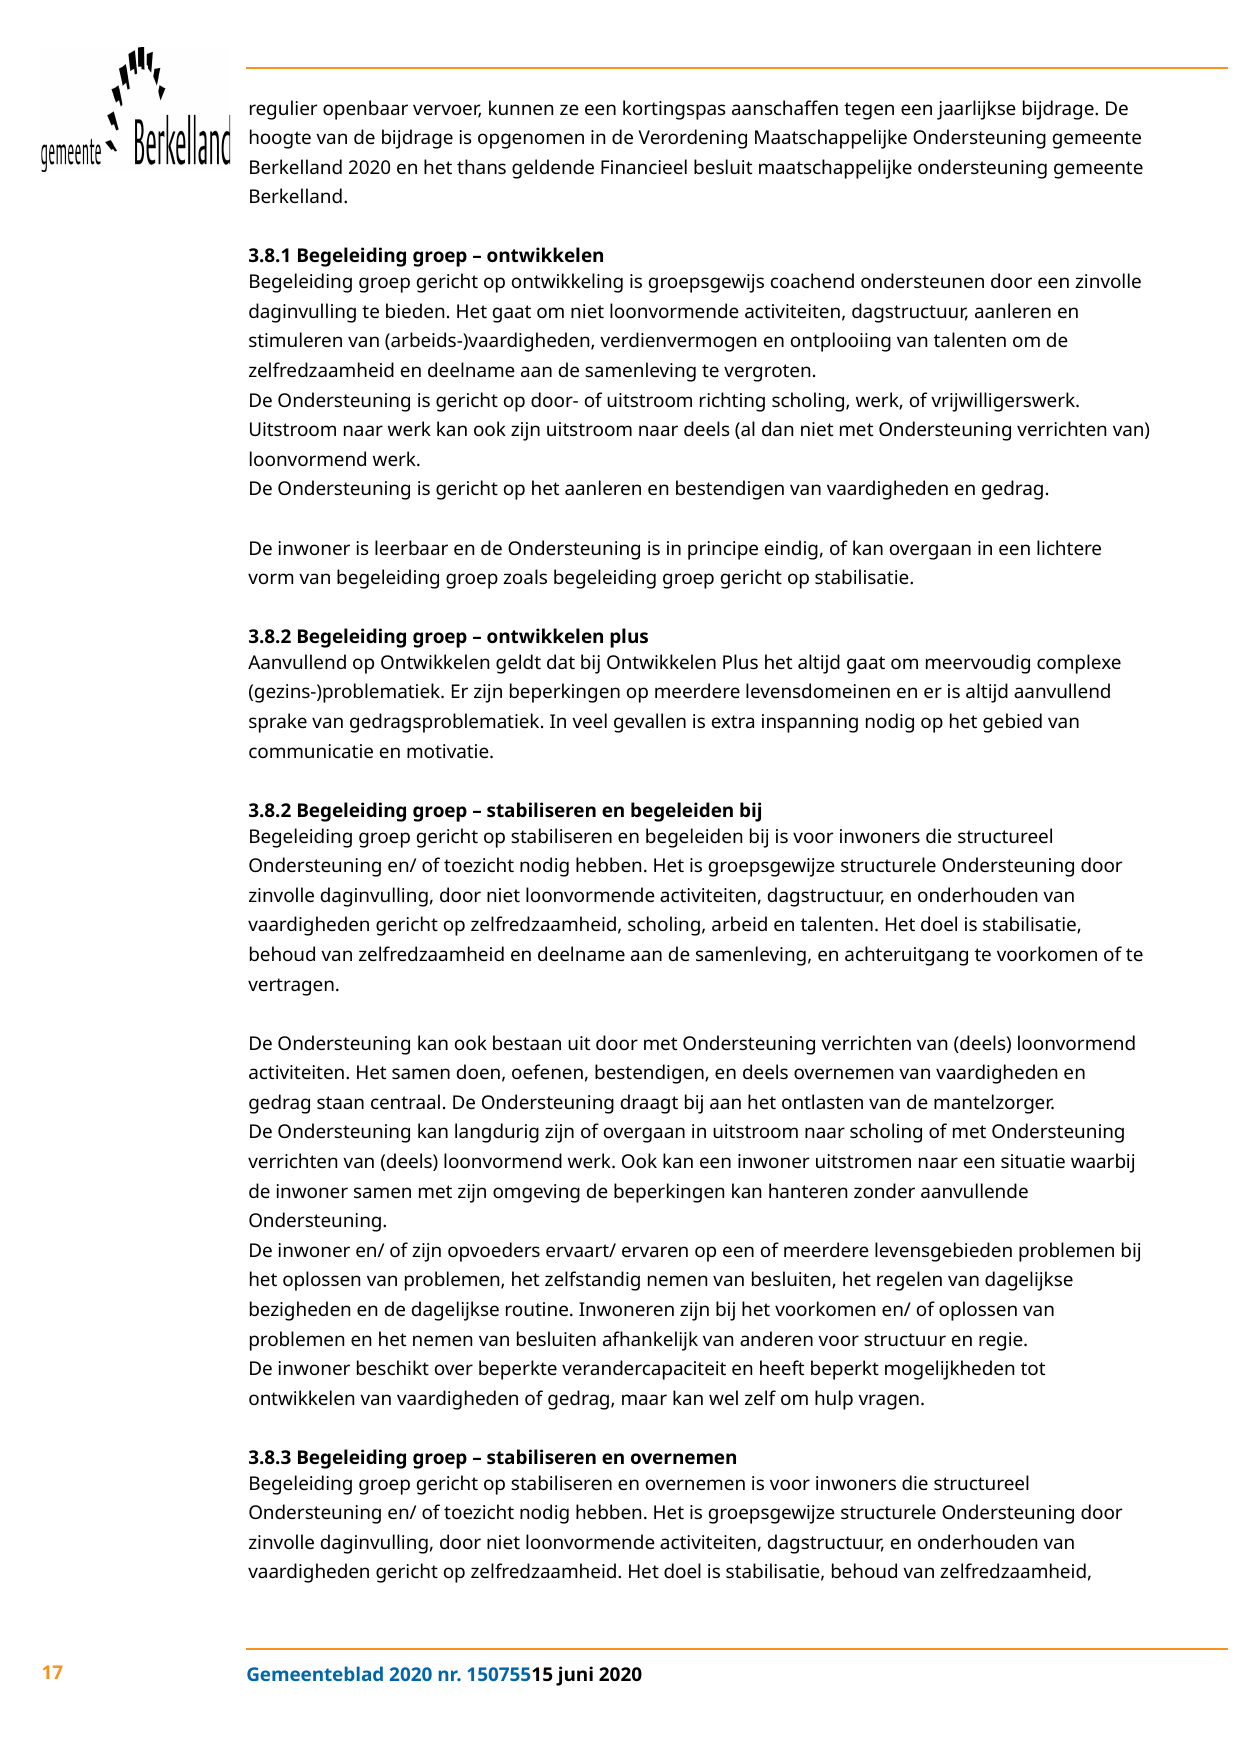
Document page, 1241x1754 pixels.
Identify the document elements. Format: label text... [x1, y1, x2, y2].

text De inwoner en/ of zijn opvoeders ervaart/ ervaren op een of meerdere levensgebieden problemen bij het oplossen van problemen, het zelfstandig nemen van besluiten, het regelen van dagelijkse bezigheden en de dagelijkse routine. Inwoneren zijn bij het voorkomen en/ of oplossen van problemen en het nemen van besluiten afhankelijk van anderen voor structuur en regie. [248, 1237, 1152, 1351]
text Begeleiding groep gericht op stabiliseren en begeleiden bij is voor inwoners die structureel Ondersteuning en/ of toezicht nodig hebben. Het is groepsgewijze structurele Ondersteuning door zinvolle daginvulling, door niet loonvormende activiteiten, dagstructuur, en onderhouden van vaardigheden gericht op zelfredzaamheid, scholing, arbeid en talenten. Het doel is stabilisatie, behoud van zelfredzaamheid en deelname aan de samenleving, en achteruitgang te voorkomen of te vertragen. [248, 823, 1152, 996]
text 3.8.1 Begeleiding groep – ontwikkelen [248, 243, 1152, 268]
text De inwoner is leerbaar en de Ondersteuning is in principe eindig, of kan overgaan in een lichtere vorm van begeleiding groep zoals begeleiding groep gericht op stabilisatie. [248, 535, 1152, 590]
text De Ondersteuning is gericht op door- of uitstroom richting scholing, werk, of vrijwilligerswerk. Uitstroom naar werk kan ook zijn uitstroom naar deels (al dan niet met Ondersteuning verrichten van) loonvormend werk. [248, 387, 1152, 472]
text De Ondersteuning kan langdurig zijn of overgaan in uitstroom naar scholing of met Ondersteuning verrichten van (deels) loonvormend werk. Ook kan een inwoner uitstromen naar een situatie waarbij de inwoner samen met zijn omgeving de beperkingen kan hanteren zonder aanvullende Ondersteuning. [248, 1119, 1152, 1233]
text De Ondersteuning is gericht op het aanleren en bestendigen van vaardigheden en gedrag. [248, 476, 1152, 501]
text 3.8.2 Begeleiding groep – stabiliseren en begeleiden bij [248, 797, 1152, 823]
text 3.8.3 Begeleiding groep – stabiliseren en overnemen [248, 1444, 1152, 1470]
text De inwoner beschikt over beperkte verandercapaciteit en heeft beperkt mogelijkheden tot ontwikkelen van vaardigheden of gedrag, maar kan wel zelf om hulp vragen. [248, 1355, 1152, 1411]
text Aanvullend op Ontwikkelen geldt dat bij Ontwikkelen Plus het altijd gaat om meervoudig complexe (gezins-)problematiek. Er zijn beperkingen op meerdere levensdomeinen en er is altijd aanvullend sprake van gedragsproblematiek. In veel gevallen is extra inspanning nodig op het gebied van communicatie en motivatie. [248, 649, 1152, 764]
text Begeleiding groep gericht op stabiliseren en overnemen is voor inwoners die structureel Ondersteuning en/ of toezicht nodig hebben. Het is groepsgewijze structurele Ondersteuning door zinvolle daginvulling, door niet loonvormende activiteiten, dagstructuur, en onderhouden van vaardigheden gericht op zelfredzaamheid. Het doel is stabilisatie, behoud van zelfredzaamheid, [248, 1470, 1152, 1584]
text regulier openbaar vervoer, kunnen ze een kortingspas aanschaffen tegen een jaarlijkse bijdrage. De hoogte van de bijdrage is opgenomen in de Verordening Maatschappelijke Ondersteuning gemeente Berkelland 2020 en het thans geldende Financieel besluit maatschappelijke ondersteuning gemeente Berkelland. [248, 95, 1152, 209]
picture [41, 47, 231, 172]
text De Ondersteuning kan ook bestaan uit door met Ondersteuning verrichten van (deels) loonvormend activiteiten. Het samen doen, oefenen, bestendigen, en deels overnemen van vaardigheden en gedrag staan centraal. De Ondersteuning draagt bij aan het ontlasten van de mantelzorger. [248, 1030, 1152, 1115]
text 3.8.2 Begeleiding groep – ontwikkelen plus [248, 623, 1152, 649]
text Begeleiding groep gericht op ontwikkeling is groepsgewijs coachend ondersteunen door een zinvolle daginvulling te bieden. Het gaat om niet loonvormende activiteiten, dagstructuur, aanleren en stimuleren van (arbeids-)vaardigheden, verdienvermogen en ontplooiing van talenten om de zelfredzaamheid en deelname aan de samenleving te vergroten. [248, 268, 1152, 383]
